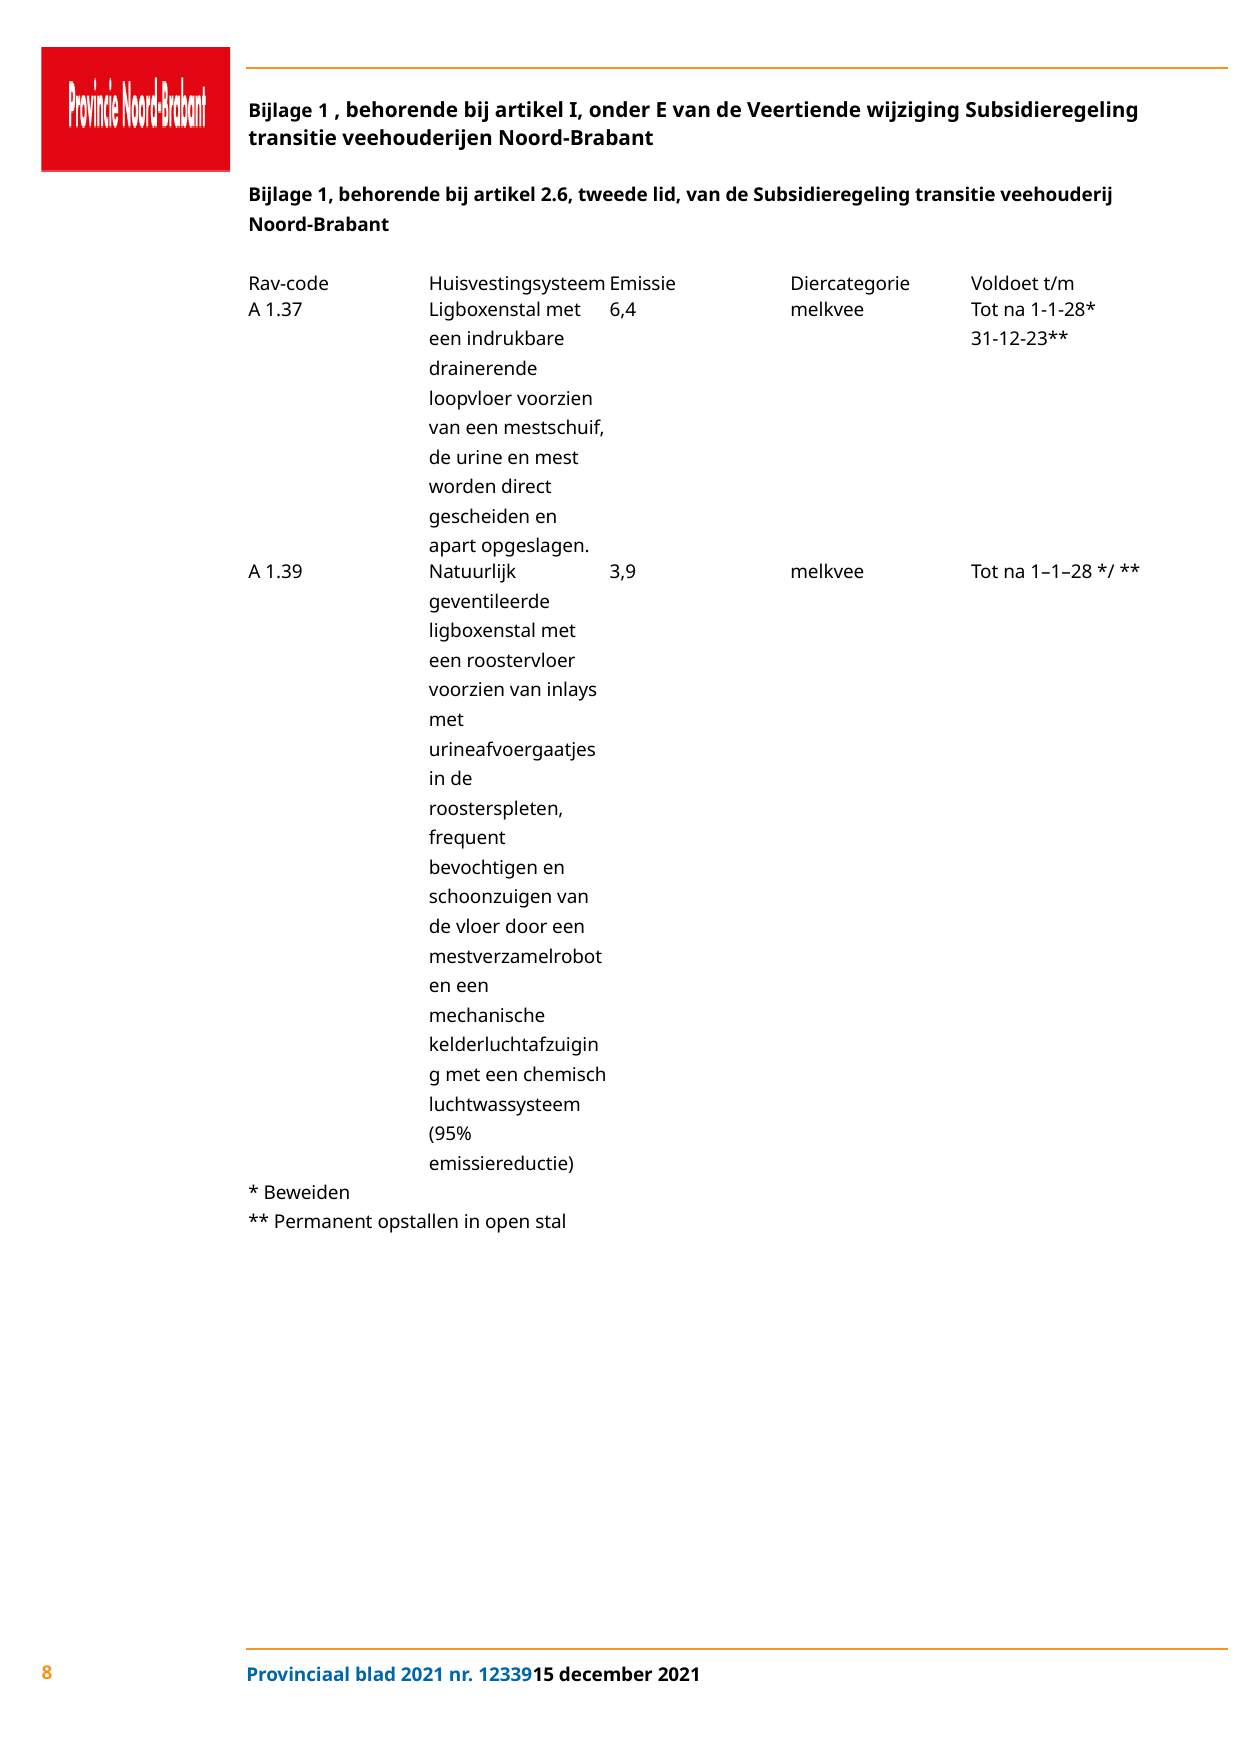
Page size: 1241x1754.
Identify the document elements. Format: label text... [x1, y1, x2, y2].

table_cell Ligboxenstal met een indrukbare drainerende loopvloer voorzien van een mestschuif, de urine en mest worden direct gescheiden en apart opgeslagen. [429, 296, 609, 558]
table_header Diercategorie [790, 270, 971, 296]
table_cell 6,4 [609, 296, 790, 558]
table_header Voldoet t/m [971, 270, 1152, 296]
table_cell melkvee [790, 558, 971, 1176]
table_header Huisvestingsysteem [429, 270, 609, 296]
table_header Emissie [609, 270, 790, 296]
picture [41, 47, 231, 172]
text * Beweiden [248, 1179, 1152, 1205]
text Bijlage 1, behorende bij artikel 2.6, tweede lid, van de Subsidieregeling transitie veehouderij Noord-Brabant [248, 181, 1152, 237]
table_cell Tot na 1–1–28 */ ** [971, 558, 1152, 1176]
table_cell Tot na 1-1-28* 31-12-23** [971, 296, 1152, 558]
table_cell melkvee [790, 296, 971, 558]
text ** Permanent opstallen in open stal [248, 1208, 1152, 1234]
table_cell A 1.37 [248, 296, 429, 558]
table_cell 3,9 [609, 558, 790, 1176]
text Bijlage 1 , behorende bij artikel I, onder E van de Veertiende wijziging Subsidieregeling transitie veehouderijen Noord-Brabant [248, 95, 1152, 152]
table_cell A 1.39 [248, 558, 429, 1176]
table_cell Natuurlijk geventileerde ligboxenstal met een roostervloer voorzien van inlays met urineafvoergaatjes in de roosterspleten, frequent bevochtigen en schoonzuigen van de vloer door een mestverzamelrobot en een mechanische kelderluchtafzuiging met een chemisch luchtwassysteem (95% emissiereductie) [429, 558, 609, 1176]
table_header Rav-code [248, 270, 429, 296]
